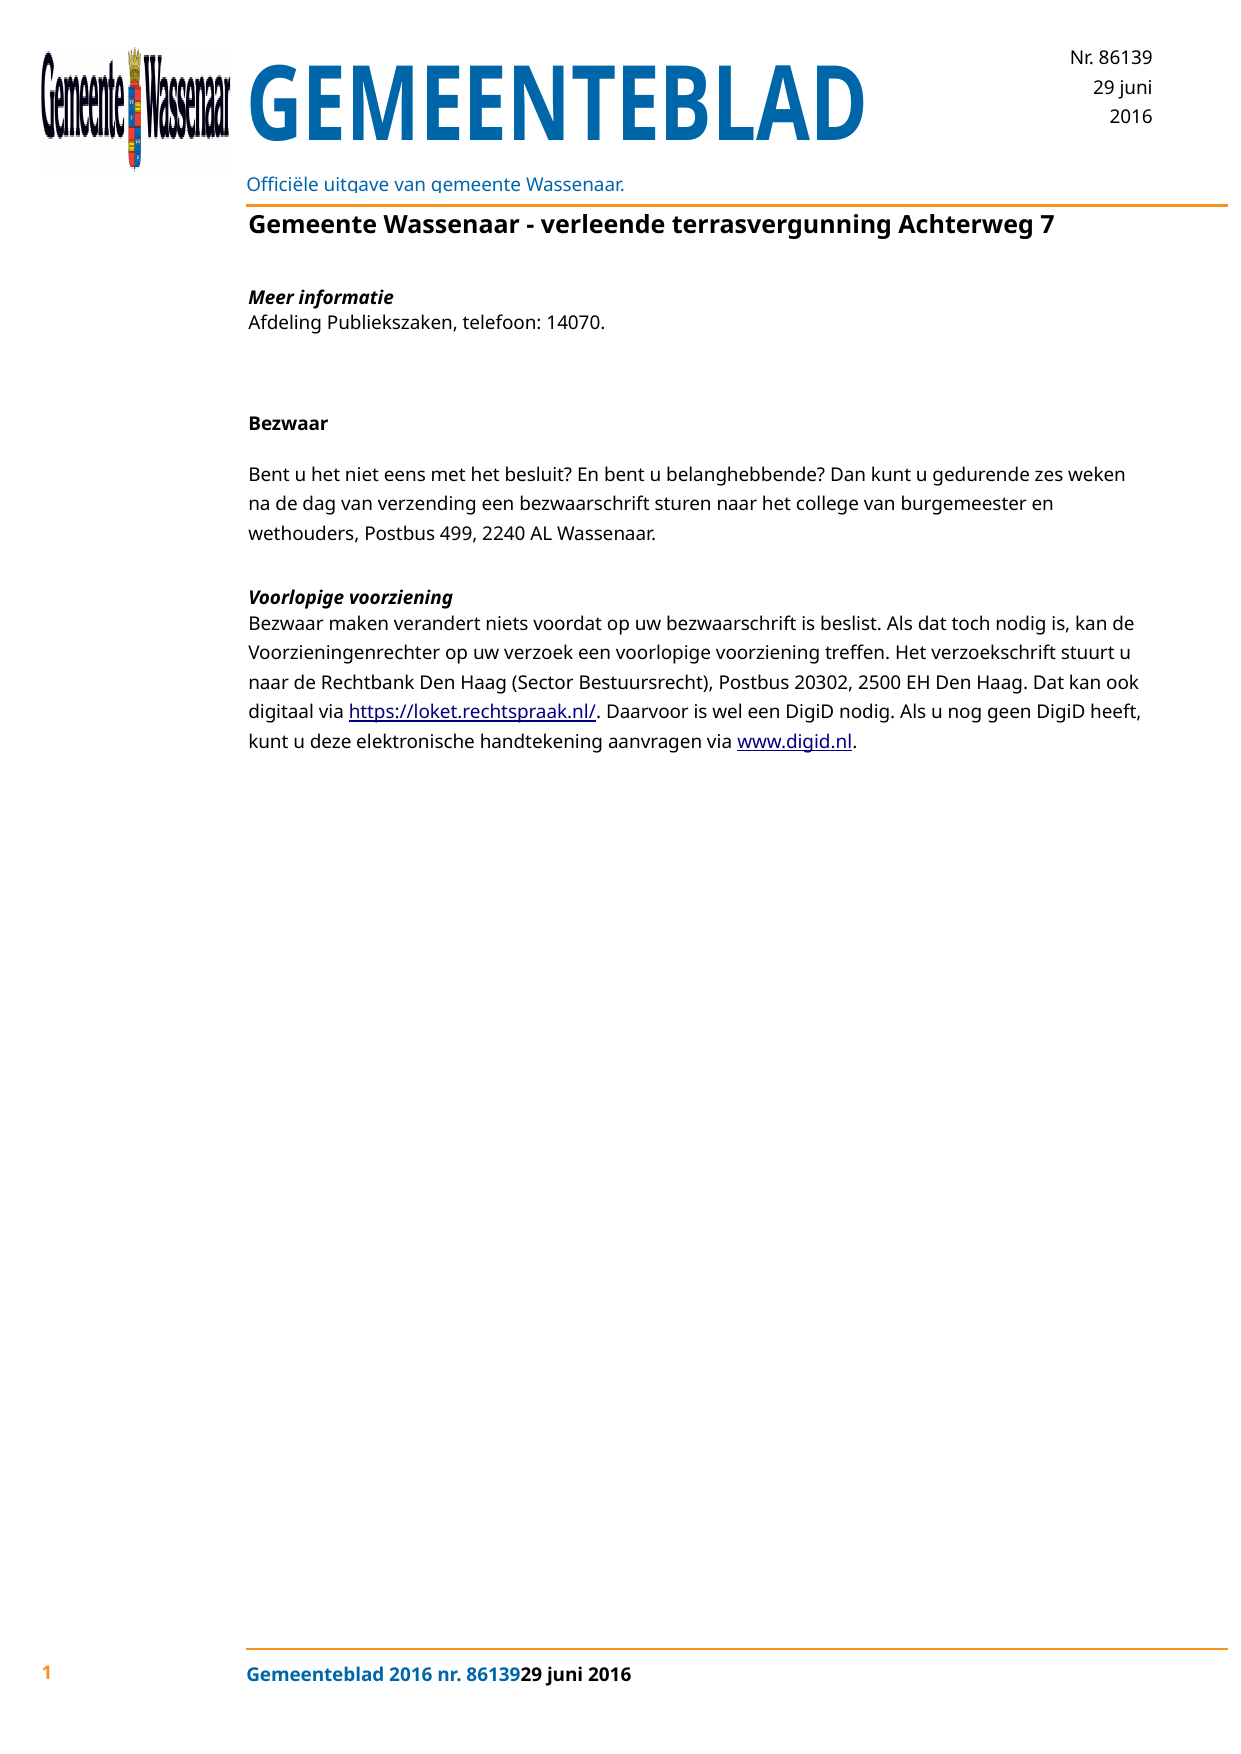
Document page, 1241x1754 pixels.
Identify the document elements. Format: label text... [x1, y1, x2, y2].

text Bezwaar maken verandert niets voordat op uw bezwaarschrift is beslist. Als dat toch nodig is, kan de Voorzieningenrechter op uw verzoek een voorlopige voorziening treffen. Het verzoekschrift stuurt u naar de Rechtbank Den Haag (Sector Bestuursrecht), Postbus 20302, 2500 EH Den Haag. Dat kan ook digitaal via https://loket.rechtspraak.nl/. Daarvoor is wel een DigiD nodig. Als u nog geen DigiD heeft, kunt u deze elektronische handtekening aanvragen via www.digid.nl. [248, 610, 1152, 754]
text Bent u het niet eens met het besluit? En bent u belanghebbende? Dan kunt u gedurende zes weken na de dag van verzending een bezwaarschrift sturen naar het college van burgemeester en wethouders, Postbus 499, 2240 AL Wassenaar. [248, 461, 1152, 546]
text Gemeente Wassenaar - verleende terrasvergunning Achterweg 7 [248, 207, 1152, 241]
text Bezwaar [248, 410, 1152, 436]
text Meer informatie [248, 284, 1152, 309]
text Afdeling Publiekszaken, telefoon: 14070. [248, 309, 1152, 335]
picture [41, 47, 231, 172]
text Voorlopige voorziening [248, 584, 1152, 610]
